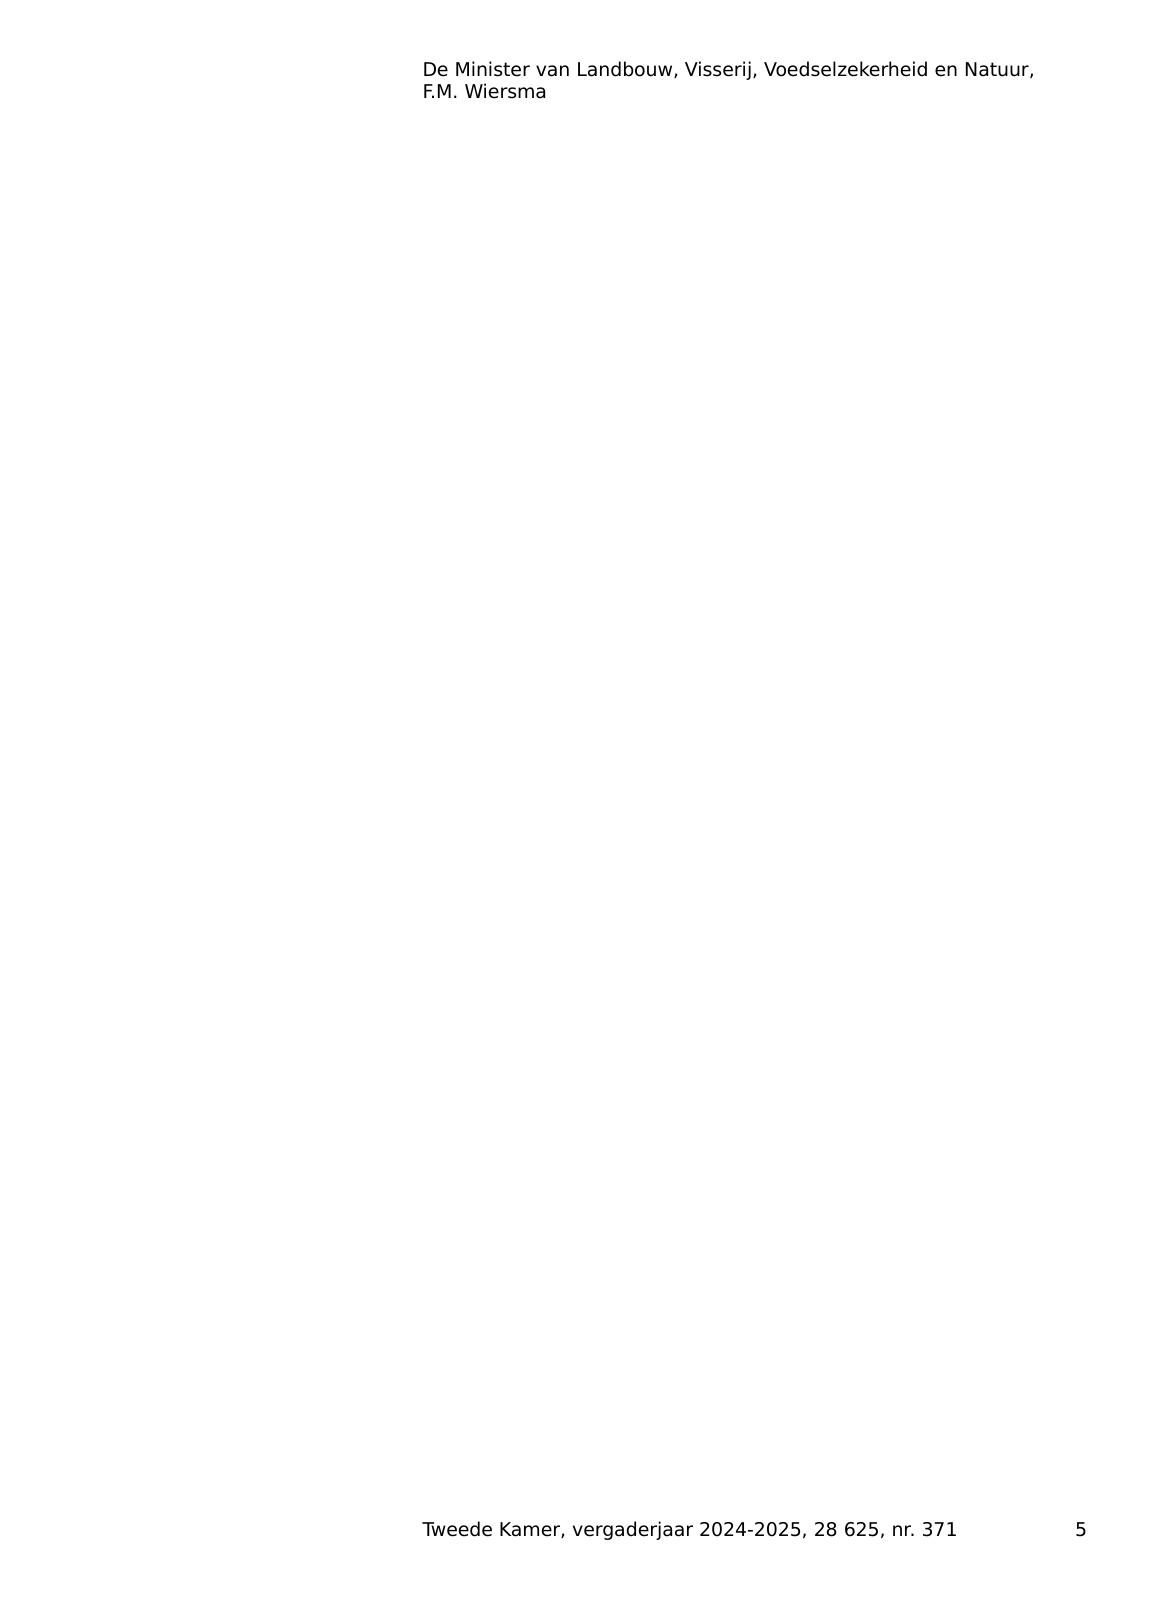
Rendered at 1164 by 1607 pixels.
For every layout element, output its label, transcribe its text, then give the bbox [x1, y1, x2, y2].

text De Minister van Landbouw, Visserij, Voedselzekerheid en Natuur, F.M. Wiersma [422, 59, 1087, 103]
